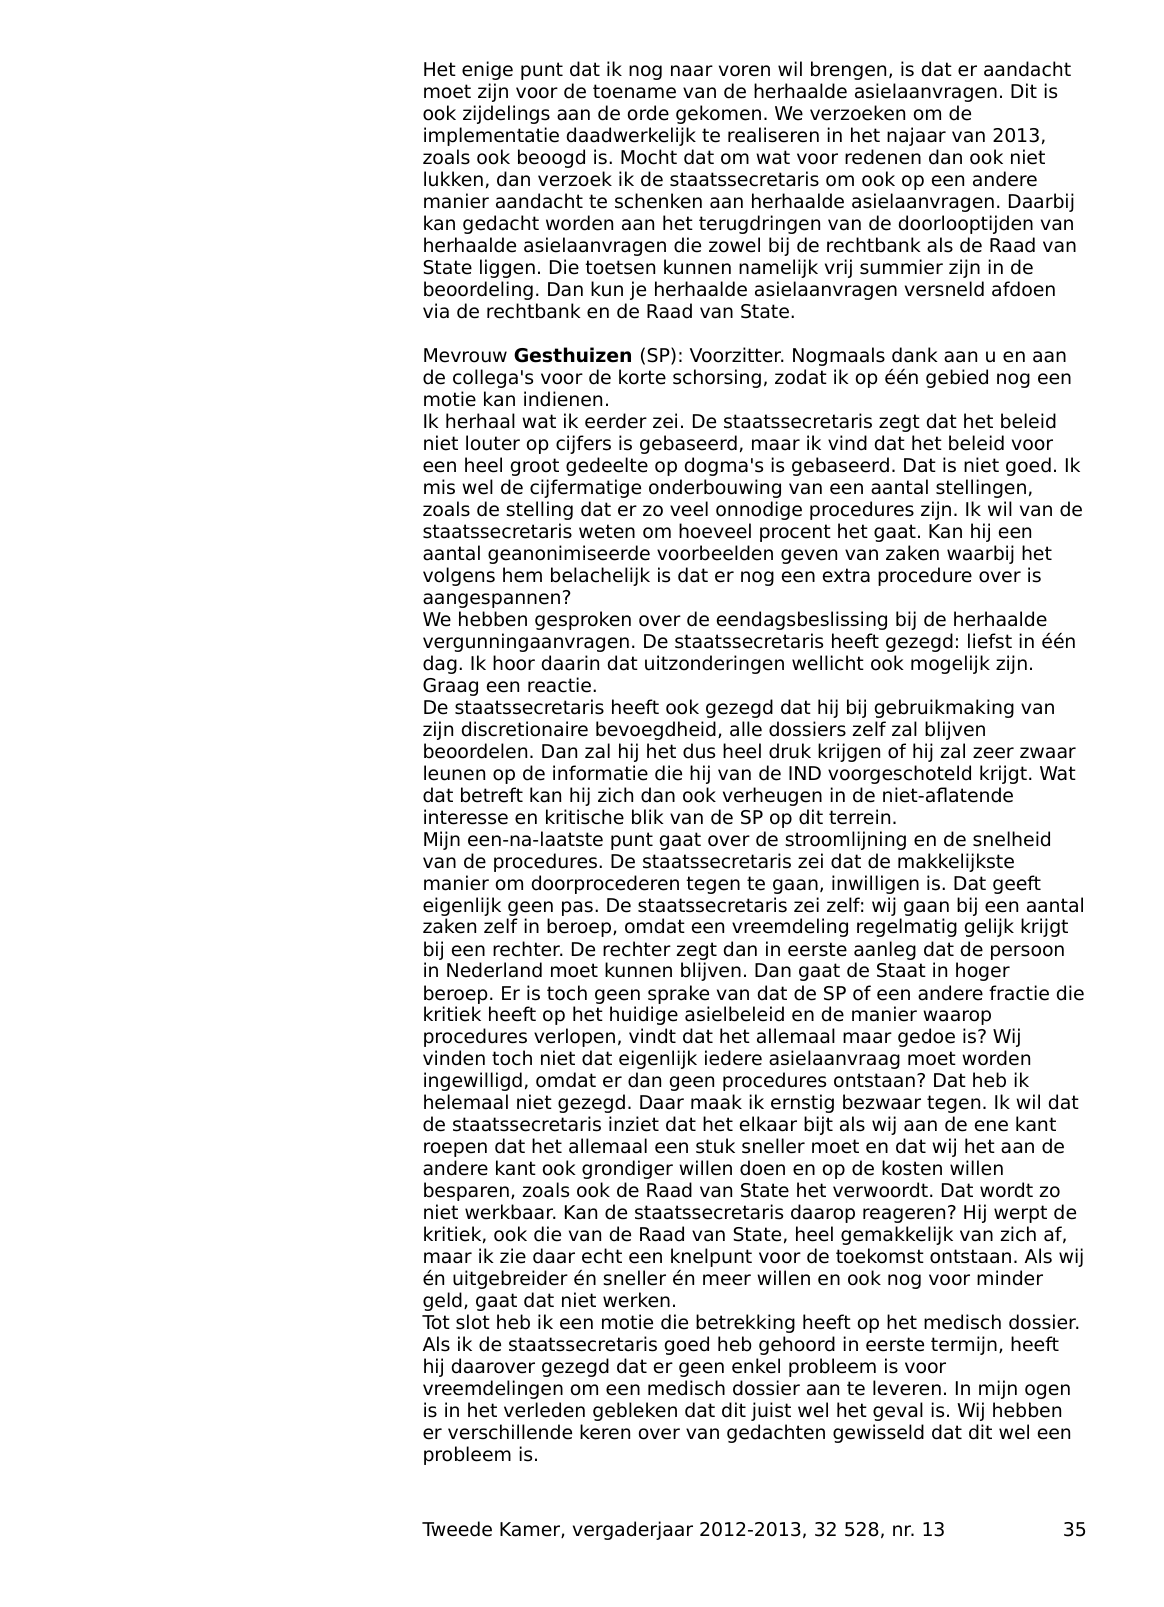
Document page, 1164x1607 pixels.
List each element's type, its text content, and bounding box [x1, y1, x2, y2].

text Ik herhaal wat ik eerder zei. De staatssecretaris zegt dat het beleid niet louter op cijfers is gebaseerd, maar ik vind dat het beleid voor een heel groot gedeelte op dogma's is gebaseerd. Dat is niet goed. Ik mis wel de cijfermatige onderbouwing van een aantal stellingen, zoals de stelling dat er zo veel onnodige procedures zijn. Ik wil van de staatssecretaris weten om hoeveel procent het gaat. Kan hij een aantal geanonimiseerde voorbeelden geven van zaken waarbij het volgens hem belachelijk is dat er nog een extra procedure over is aangespannen? [422, 411, 1087, 609]
text Het enige punt dat ik nog naar voren wil brengen, is dat er aandacht moet zijn voor de toename van de herhaalde asielaanvragen. Dit is ook zijdelings aan de orde gekomen. We verzoeken om de implementatie daadwerkelijk te realiseren in het najaar van 2013, zoals ook beoogd is. Mocht dat om wat voor redenen dan ook niet lukken, dan verzoek ik de staatssecretaris om ook op een andere manier aandacht te schenken aan herhaalde asielaanvragen. Daarbij kan gedacht worden aan het terugdringen van de doorlooptijden van herhaalde asielaanvragen die zowel bij de rechtbank als de Raad van State liggen. Die toetsen kunnen namelijk vrij summier zijn in de beoordeling. Dan kun je herhaalde asielaanvragen versneld afdoen via de rechtbank en de Raad van State. [422, 59, 1087, 323]
text Tot slot heb ik een motie die betrekking heeft op het medisch dossier. Als ik de staatssecretaris goed heb gehoord in eerste termijn, heeft hij daarover gezegd dat er geen enkel probleem is voor vreemdelingen om een medisch dossier aan te leveren. In mijn ogen is in het verleden gebleken dat dit juist wel het geval is. Wij hebben er verschillende keren over van gedachten gewisseld dat dit wel een probleem is. [422, 1312, 1087, 1466]
text Mevrouw Gesthuizen (SP): Voorzitter. Nogmaals dank aan u en aan de collega's voor de korte schorsing, zodat ik op één gebied nog een motie kan indienen. [422, 345, 1087, 411]
text Mijn een-na-laatste punt gaat over de stroomlijning en de snelheid van de procedures. De staatssecretaris zei dat de makkelijkste manier om doorprocederen tegen te gaan, inwilligen is. Dat geeft eigenlijk geen pas. De staatssecretaris zei zelf: wij gaan bij een aantal zaken zelf in beroep, omdat een vreemdeling regelmatig gelijk krijgt bij een rechter. De rechter zegt dan in eerste aanleg dat de persoon in Nederland moet kunnen blijven. Dan gaat de Staat in hoger beroep. Er is toch geen sprake van dat de SP of een andere fractie die kritiek heeft op het huidige asielbeleid en de manier waarop procedures verlopen, vindt dat het allemaal maar gedoe is? Wij vinden toch niet dat eigenlijk iedere asielaanvraag moet worden ingewilligd, omdat er dan geen procedures ontstaan? Dat heb ik helemaal niet gezegd. Daar maak ik ernstig bezwaar tegen. Ik wil dat de staatssecretaris inziet dat het elkaar bijt als wij aan de ene kant roepen dat het allemaal een stuk sneller moet en dat wij het aan de andere kant ook grondiger willen doen en op de kosten willen besparen, zoals ook de Raad van State het verwoordt. Dat wordt zo niet werkbaar. Kan de staatssecretaris daarop reageren? Hij werpt de kritiek, ook die van de Raad van State, heel gemakkelijk van zich af, maar ik zie daar echt een knelpunt voor de toekomst ontstaan. Als wij én uitgebreider én sneller én meer willen en ook nog voor minder geld, gaat dat niet werken. [422, 828, 1087, 1312]
text We hebben gesproken over de eendagsbeslissing bij de herhaalde vergunningaanvragen. De staatssecretaris heeft gezegd: liefst in één dag. Ik hoor daarin dat uitzonderingen wellicht ook mogelijk zijn. Graag een reactie. [422, 609, 1087, 697]
text De staatssecretaris heeft ook gezegd dat hij bij gebruikmaking van zijn discretionaire bevoegdheid, alle dossiers zelf zal blijven beoordelen. Dan zal hij het dus heel druk krijgen of hij zal zeer zwaar leunen op de informatie die hij van de IND voorgeschoteld krijgt. Wat dat betreft kan hij zich dan ook verheugen in de niet-aflatende interesse en kritische blik van de SP op dit terrein. [422, 697, 1087, 828]
